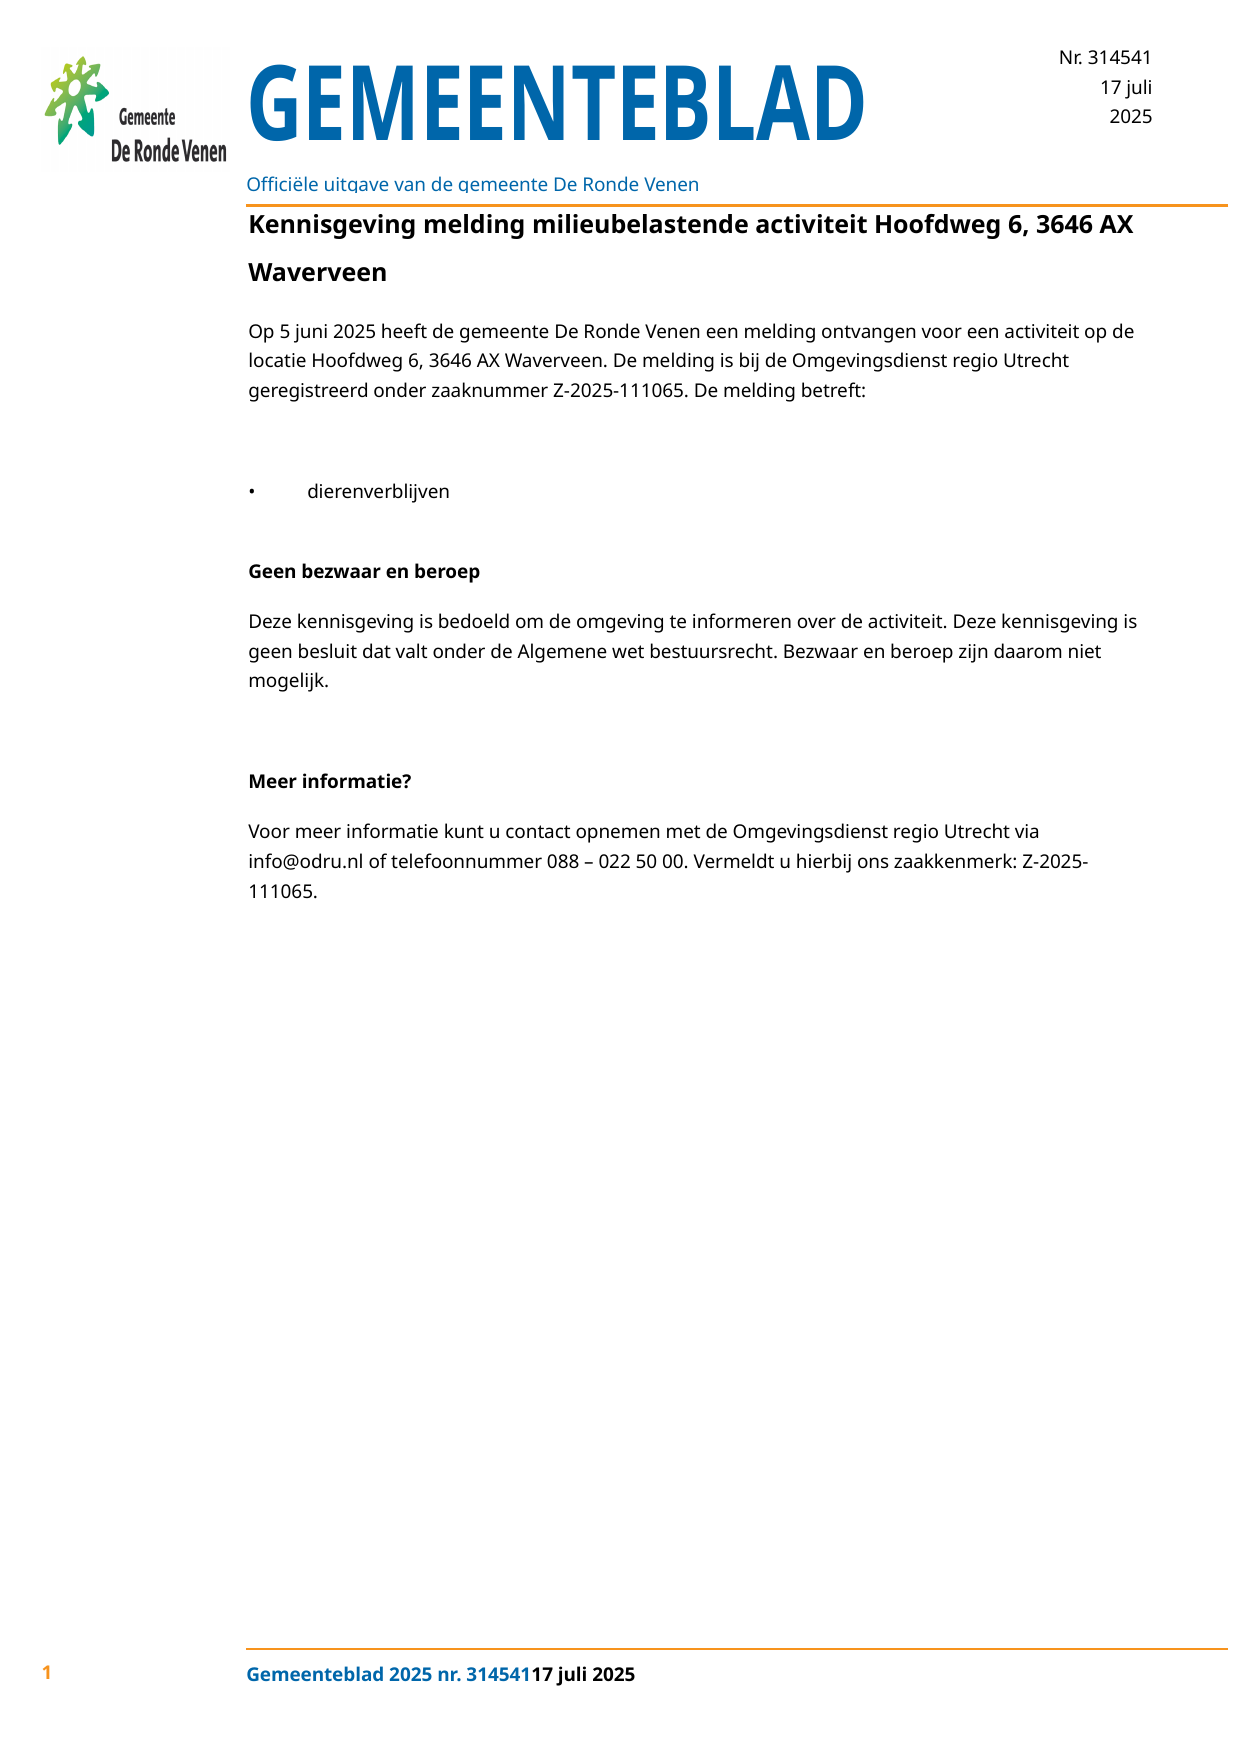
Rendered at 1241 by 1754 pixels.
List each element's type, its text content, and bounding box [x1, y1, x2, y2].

text Meer informatie? [248, 768, 1152, 794]
list dierenverblijven [248, 478, 1152, 504]
text Kennisgeving melding milieubelastende activiteit Hoofdweg 6, 3646 AX Waverveen [248, 207, 1152, 288]
picture [41, 47, 231, 172]
text Voor meer informatie kunt u contact opnemen met de Omgevingsdienst regio Utrecht via info@odru.nl of telefoonnummer 088 – 022 50 00. Vermeldt u hierbij ons zaakkenmerk: Z-2025-111065. [248, 819, 1152, 904]
text Geen bezwaar en beroep [248, 558, 1152, 584]
text Op 5 juni 2025 heeft de gemeente De Ronde Venen een melding ontvangen voor een activiteit op de locatie Hoofdweg 6, 3646 AX Waverveen. De melding is bij de Omgevingsdienst regio Utrecht geregistreerd onder zaaknummer Z-2025-111065. De melding betreft: [248, 318, 1152, 403]
text Deze kennisgeving is bedoeld om de omgeving te informeren over de activiteit. Deze kennisgeving is geen besluit dat valt onder de Algemene wet bestuursrecht. Bezwaar en beroep zijn daarom niet mogelijk. [248, 608, 1152, 693]
